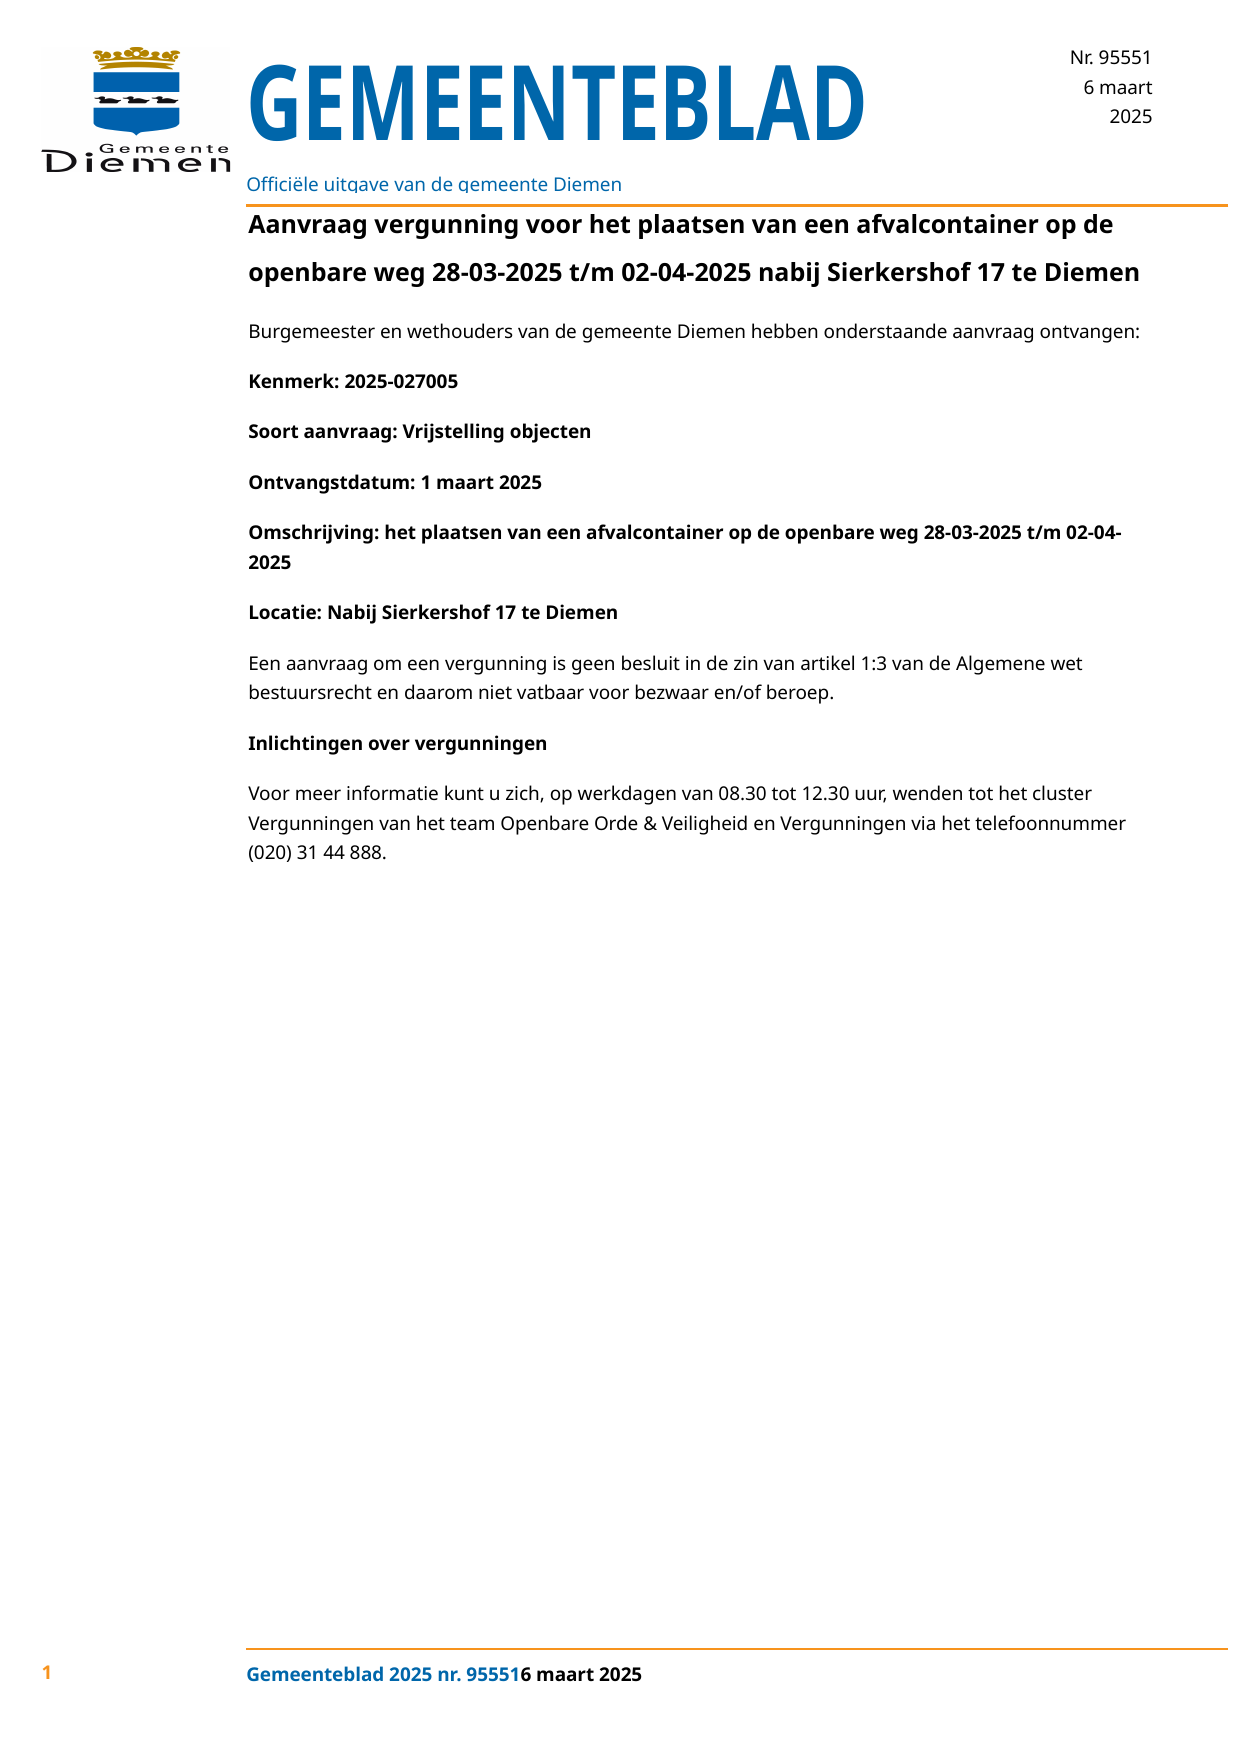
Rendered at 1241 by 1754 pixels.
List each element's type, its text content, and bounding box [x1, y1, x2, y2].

text Burgemeester en wethouders van de gemeente Diemen hebben onderstaande aanvraag ontvangen: [248, 318, 1152, 344]
text Locatie: Nabij Sierkershof 17 te Diemen [248, 599, 1152, 625]
text Ontvangstdatum: 1 maart 2025 [248, 469, 1152, 495]
text Inlichtingen over vergunningen [248, 730, 1152, 756]
text Soort aanvraag: Vrijstelling objecten [248, 419, 1152, 444]
text Aanvraag vergunning voor het plaatsen van een afvalcontainer op de openbare weg 28-03-2025 t/m 02-04-2025 nabij Sierkershof 17 te Diemen [248, 207, 1152, 288]
picture [41, 47, 231, 172]
text Een aanvraag om een vergunning is geen besluit in de zin van artikel 1:3 van de Algemene wet bestuursrecht en daarom niet vatbaar voor bezwaar en/of beroep. [248, 650, 1152, 705]
text Omschrijving: het plaatsen van een afvalcontainer op de openbare weg 28-03-2025 t/m 02-04-2025 [248, 519, 1152, 575]
text Voor meer informatie kunt u zich, op werkdagen van 08.30 tot 12.30 uur, wenden tot het cluster Vergunningen van het team Openbare Orde & Veiligheid en Vergunningen via het telefoonnummer (020) 31 44 888. [248, 780, 1152, 865]
text Kenmerk: 2025-027005 [248, 368, 1152, 394]
